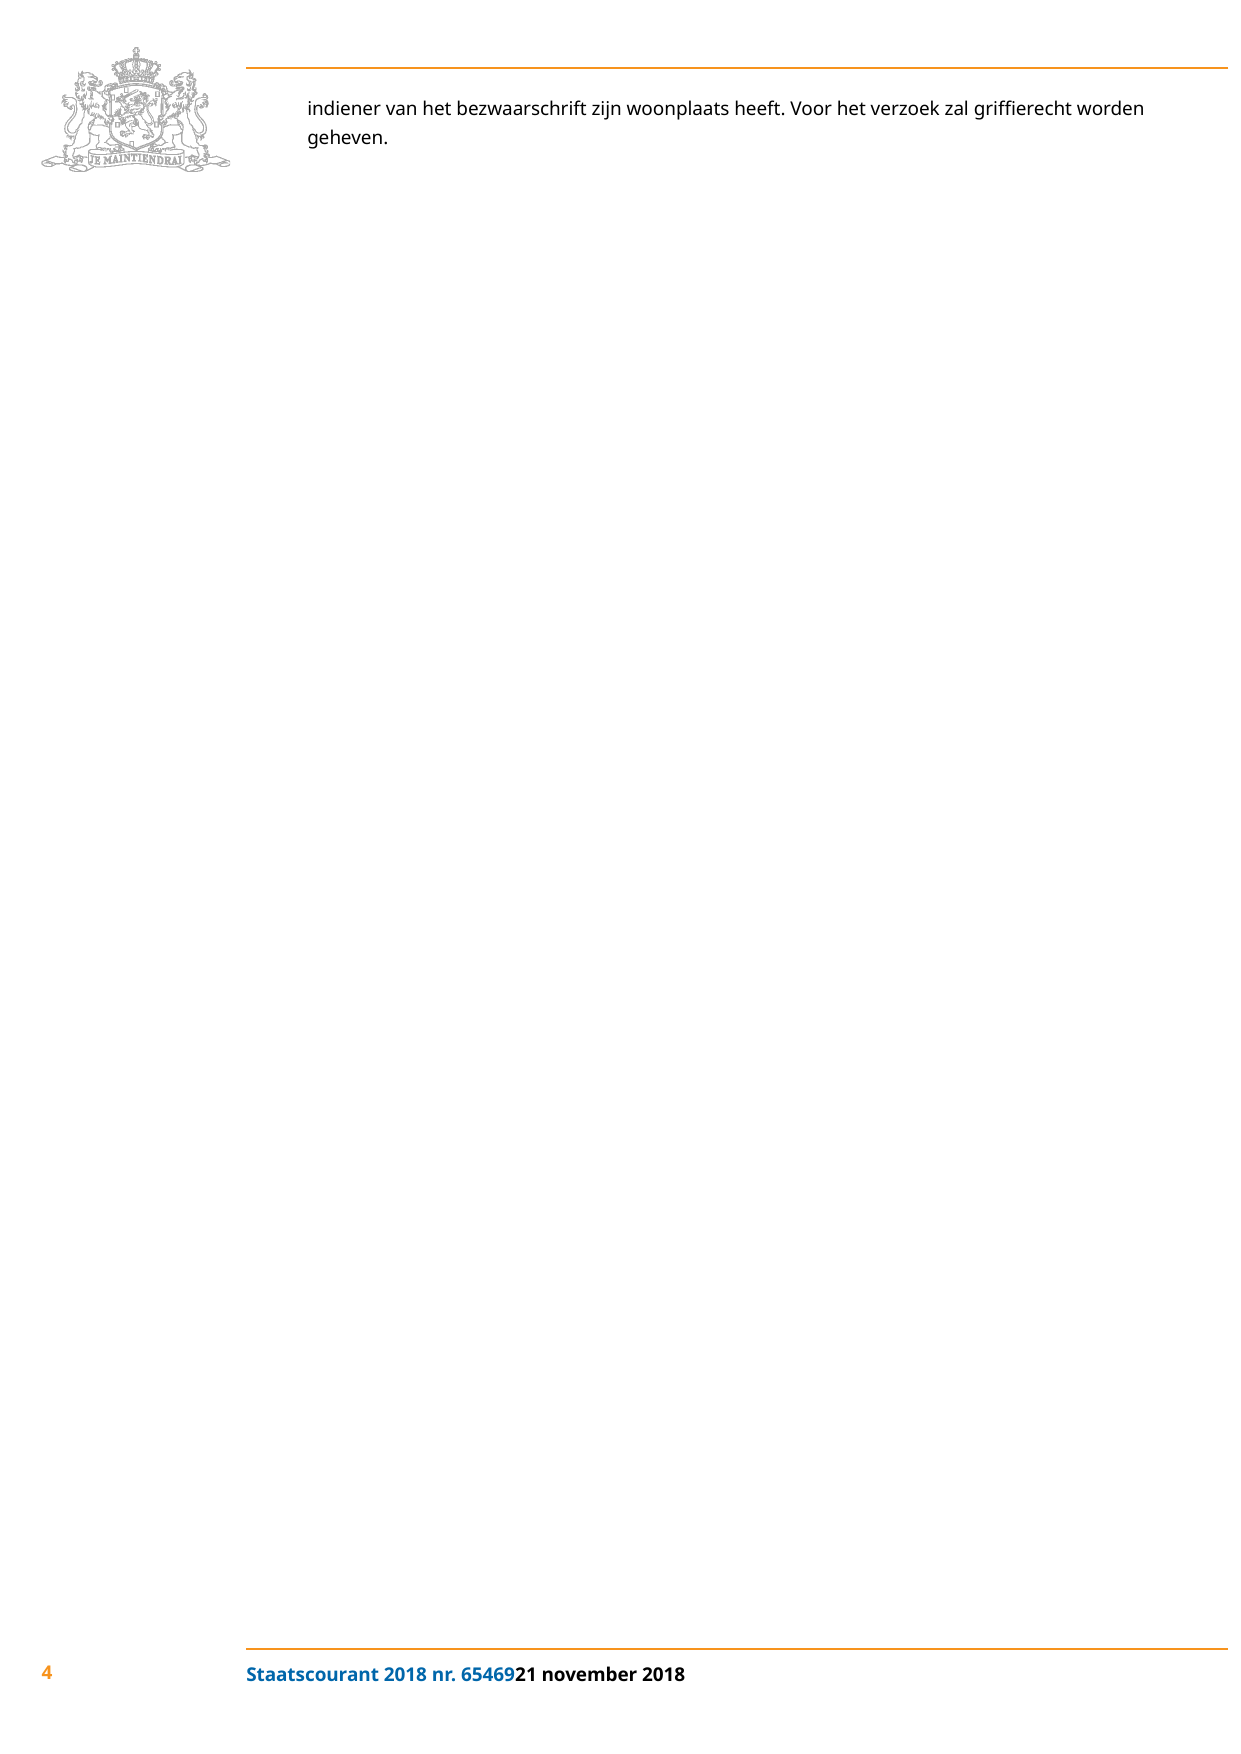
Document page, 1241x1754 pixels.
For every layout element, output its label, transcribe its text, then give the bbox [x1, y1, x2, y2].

list indiener van het bezwaarschrift zijn woonplaats heeft. Voor het verzoek zal griffierecht worden geheven. [248, 95, 1152, 150]
picture [41, 47, 231, 172]
